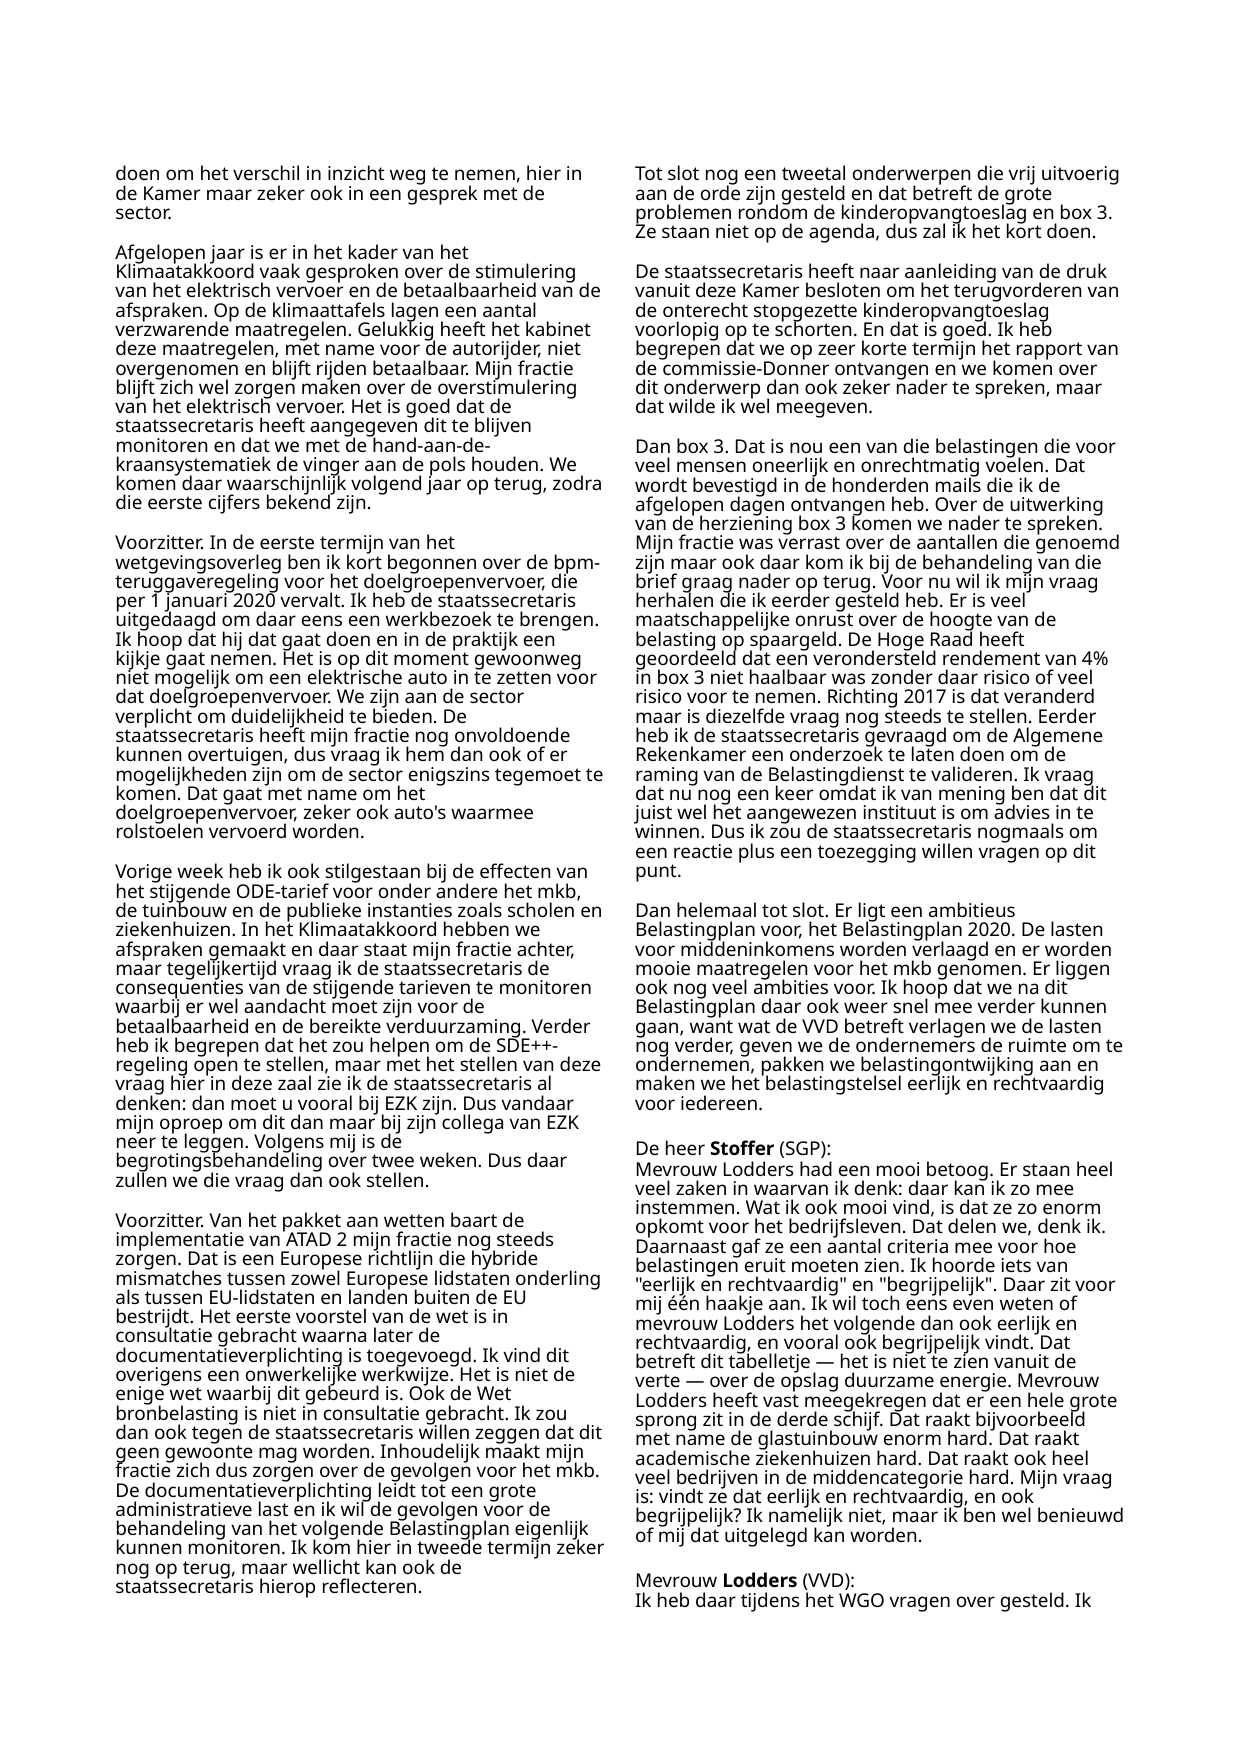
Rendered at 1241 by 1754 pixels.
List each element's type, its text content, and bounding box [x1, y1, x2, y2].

text Mevrouw Lodders had een mooi betoog. Er staan heel veel zaken in waarvan ik denk: daar kan ik zo mee instemmen. Wat ik ook mooi vind, is dat ze zo enorm opkomt voor het bedrijfsleven. Dat delen we, denk ik. Daarnaast gaf ze een aantal criteria mee voor hoe belastingen eruit moeten zien. Ik hoorde iets van "eerlijk en rechtvaardig" en "begrijpelijk". Daar zit voor mij één haakje aan. Ik wil toch eens even weten of mevrouw Lodders het volgende dan ook eerlijk en rechtvaardig, en vooral ook begrijpelijk vindt. Dat betreft dit tabelletje — het is niet te zien vanuit de verte — over de opslag duurzame energie. Mevrouw Lodders heeft vast meegekregen dat er een hele grote sprong zit in de derde schijf. Dat raakt bijvoorbeeld met name de glastuinbouw enorm hard. Dat raakt academische ziekenhuizen hard. Dat raakt ook heel veel bedrijven in de middencategorie hard. Mijn vraag is: vindt ze dat eerlijk en rechtvaardig, en ook begrijpelijk? Ik namelijk niet, maar ik ben wel benieuwd of mij dat uitgelegd kan worden. [635, 1161, 1125, 1546]
text De staatssecretaris heeft naar aanleiding van de druk vanuit deze Kamer besloten om het terugvorderen van de onterecht stopgezette kinderopvangtoeslag voorlopig op te schorten. En dat is goed. Ik heb begrepen dat we op zeer korte termijn het rapport van de commissie-Donner ontvangen en we komen over dit onderwerp dan ook zeker nader te spreken, maar dat wilde ik wel meegeven. [635, 263, 1125, 417]
text Voorzitter. In de eerste termijn van het wetgevingsoverleg ben ik kort begonnen over de bpm-teruggaveregeling voor het doelgroepenvervoer, die per 1 januari 2020 vervalt. Ik heb de staatssecretaris uitgedaagd om daar eens een werkbezoek te brengen. Ik hoop dat hij dat gaat doen en in de praktijk een kijkje gaat nemen. Het is op dit moment gewoonweg niet mogelijk om een elektrische auto in te zetten voor dat doelgroepenvervoer. We zijn aan de sector verplicht om duidelijkheid te bieden. De staatssecretaris heeft mijn fractie nog onvoldoende kunnen overtuigen, dus vraag ik hem dan ook of er mogelijkheden zijn om de sector enigszins tegemoet te komen. Dat gaat met name om het doelgroepenvervoer, zeker ook auto's waarmee rolstoelen vervoerd worden. [115, 534, 605, 843]
text Dan helemaal tot slot. Er ligt een ambitieus Belastingplan voor, het Belastingplan 2020. De lasten voor middeninkomens worden verlaagd en er worden mooie maatregelen voor het mkb genomen. Er liggen ook nog veel ambities voor. Ik hoop dat we na dit Belastingplan daar ook weer snel mee verder kunnen gaan, want wat de VVD betreft verlagen we de lasten nog verder, geven we de ondernemers de ruimte om te ondernemen, pakken we belastingontwijking aan en maken we het belastingstelsel eerlijk en rechtvaardig voor iedereen. [635, 902, 1125, 1114]
text Afgelopen jaar is er in het kader van het Klimaatakkoord vaak gesproken over de stimulering van het elektrisch vervoer en de betaalbaarheid van de afspraken. Op de klimaattafels lagen een aantal verzwarende maatregelen. Gelukkig heeft het kabinet deze maatregelen, met name voor de autorijder, niet overgenomen en blijft rijden betaalbaar. Mijn fractie blijft zich wel zorgen maken over de overstimulering van het elektrisch vervoer. Het is goed dat de staatssecretaris heeft aangegeven dit te blijven monitoren en dat we met de hand-aan-de-kraansystematiek de vinger aan de pols houden. We komen daar waarschijnlijk volgend jaar op terug, zodra die eerste cijfers bekend zijn. [115, 244, 605, 514]
text Vorige week heb ik ook stilgestaan bij de effecten van het stijgende ODE-tarief voor onder andere het mkb, de tuinbouw en de publieke instanties zoals scholen en ziekenhuizen. In het Klimaatakkoord hebben we afspraken gemaakt en daar staat mijn fractie achter, maar tegelijkertijd vraag ik de staatssecretaris de consequenties van de stijgende tarieven te monitoren waarbij er wel aandacht moet zijn voor de betaalbaarheid en de bereikte verduurzaming. Verder heb ik begrepen dat het zou helpen om de SDE++-regeling open te stellen, maar met het stellen van deze vraag hier in deze zaal zie ik de staatssecretaris al denken: dan moet u vooral bij EZK zijn. Dus vandaar mijn oproep om dit dan maar bij zijn collega van EZK neer te leggen. Volgens mij is de begrotingsbehandeling over twee weken. Dus daar zullen we die vraag dan ook stellen. [115, 863, 605, 1191]
text Ik heb daar tijdens het WGO vragen over gesteld. Ik [635, 1592, 1125, 1612]
text Dan box 3. Dat is nou een van die belastingen die voor veel mensen oneerlijk en onrechtmatig voelen. Dat wordt bevestigd in de honderden mails die ik de afgelopen dagen ontvangen heb. Over de uitwerking van de herziening box 3 komen we nader te spreken. Mijn fractie was verrast over de aantallen die genoemd zijn maar ook daar kom ik bij de behandeling van die brief graag nader op terug. Voor nu wil ik mijn vraag herhalen die ik eerder gesteld heb. Er is veel maatschappelijke onrust over de hoogte van de belasting op spaargeld. De Hoge Raad heeft geoordeeld dat een verondersteld rendement van 4% in box 3 niet haalbaar was zonder daar risico of veel risico voor te nemen. Richting 2017 is dat veranderd maar is diezelfde vraag nog steeds te stellen. Eerder heb ik de staatssecretaris gevraagd om de Algemene Rekenkamer een onderzoek te laten doen om de raming van de Belastingdienst te valideren. Ik vraag dat nu nog een keer omdat ik van mening ben dat dit juist wel het aangewezen instituut is om advies in te winnen. Dus ik zou de staatssecretaris nogmaals om een reactie plus een toezegging willen vragen op dit punt. [635, 438, 1125, 881]
text Voorzitter. Van het pakket aan wetten baart de implementatie van ATAD 2 mijn fractie nog steeds zorgen. Dat is een Europese richtlijn die hybride mismatches tussen zowel Europese lidstaten onderling als tussen EU-lidstaten en landen buiten de EU bestrijdt. Het eerste voorstel van de wet is in consultatie gebracht waarna later de documentatieverplichting is toegevoegd. Ik vind dit overigens een onwerkelijke werkwijze. Het is niet de enige wet waarbij dit gebeurd is. Ook de Wet bronbelasting is niet in consultatie gebracht. Ik zou dan ook tegen de staatssecretaris willen zeggen dat dit geen gewoonte mag worden. Inhoudelijk maakt mijn fractie zich dus zorgen over de gevolgen voor het mkb. De documentatieverplichting leidt tot een grote administratieve last en ik wil de gevolgen voor de behandeling van het volgende Belastingplan eigenlijk kunnen monitoren. Ik kom hier in tweede termijn zeker nog op terug, maar wellicht kan ook de staatssecretaris hierop reflecteren. [115, 1212, 605, 1597]
text De heer Stoffer (SGP): [635, 1135, 1125, 1161]
text Tot slot nog een tweetal onderwerpen die vrij uitvoerig aan de orde zijn gesteld en dat betreft de grote problemen rondom de kinderopvangtoeslag en box 3. Ze staan niet op de agenda, dus zal ik het kort doen. [635, 165, 1125, 242]
text doen om het verschil in inzicht weg te nemen, hier in de Kamer maar zeker ook in een gesprek met de sector. [115, 165, 605, 223]
text Mevrouw Lodders (VVD): [635, 1567, 1125, 1592]
